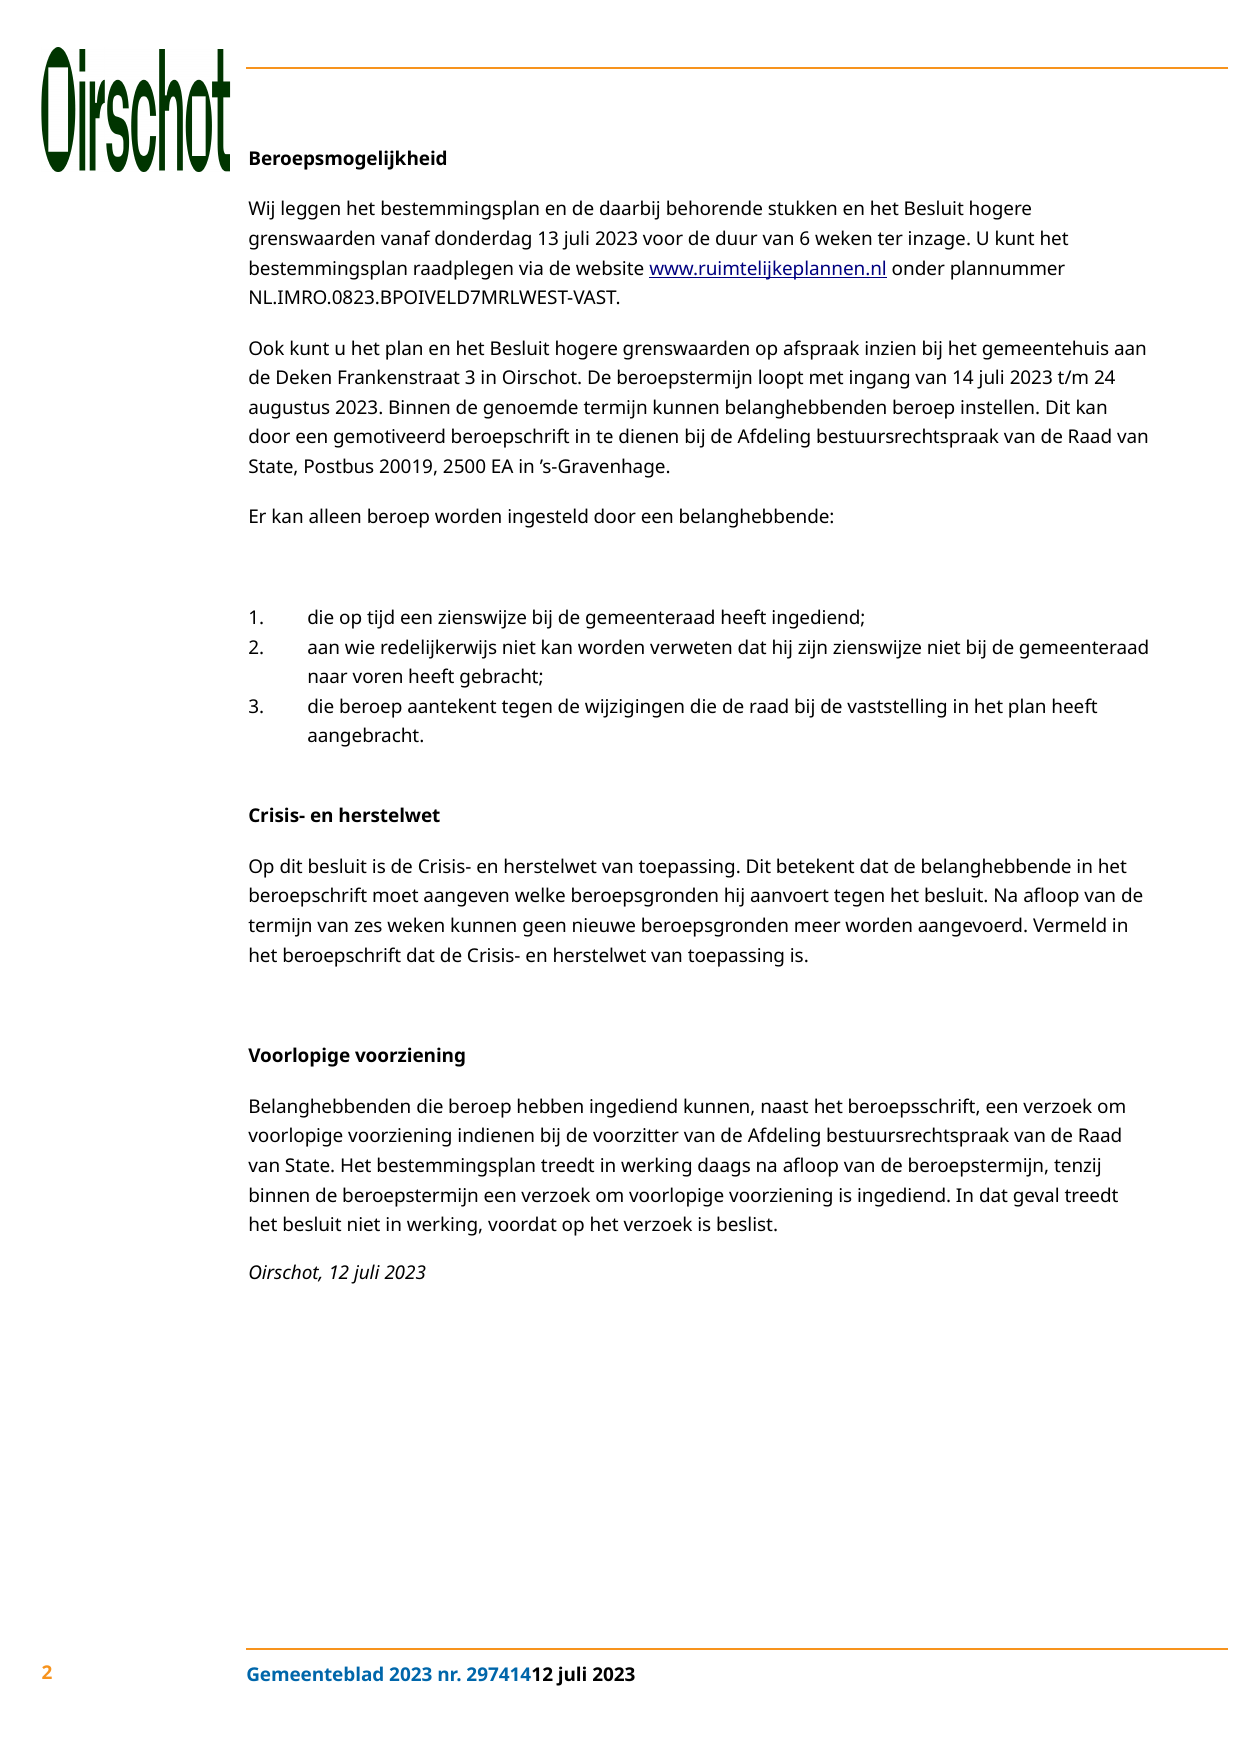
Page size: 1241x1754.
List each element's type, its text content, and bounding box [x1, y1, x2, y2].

text Crisis- en herstelwet [248, 803, 1152, 828]
text Oirschot, 12 juli 2023 [248, 1259, 1152, 1285]
text Beroepsmogelijkheid [248, 145, 1152, 171]
text Belanghebbenden die beroep hebben ingediend kunnen, naast het beroepsschrift, een verzoek om voorlopige voorziening indienen bij de voorzitter van de Afdeling bestuursrechtspraak van de Raad van State. Het bestemmingsplan treedt in werking daags na afloop van de beroepstermijn, tenzij binnen de beroepstermijn een verzoek om voorlopige voorziening is ingediend. In dat geval treedt het besluit niet in werking, voordat op het verzoek is beslist. [248, 1093, 1152, 1237]
text Ook kunt u het plan en het Besluit hogere grenswaarden op afspraak inzien bij het gemeentehuis aan de Deken Frankenstraat 3 in Oirschot. De beroepstermijn loopt met ingang van 14 juli 2023 t/m 24 augustus 2023. Binnen de genoemde termijn kunnen belanghebbenden beroep instellen. Dit kan door een gemotiveerd beroepschrift in te dienen bij de Afdeling bestuursrechtspraak van de Raad van State, Postbus 20019, 2500 EA in ’s-Gravenhage. [248, 335, 1152, 479]
list die beroep aantekent tegen de wijzigingen die de raad bij de vaststelling in het plan heeft aangebracht. [248, 693, 1152, 748]
picture [41, 47, 231, 172]
text Wij leggen het bestemmingsplan en de daarbij behorende stukken en het Besluit hogere grenswaarden vanaf donderdag 13 juli 2023 voor de duur van 6 weken ter inzage. U kunt het bestemmingsplan raadplegen via de website www.ruimtelijkeplannen.nl onder plannummer NL.IMRO.0823.BPOIVELD7MRLWEST-VAST. [248, 196, 1152, 310]
text Er kan alleen beroep worden ingesteld door een belanghebbende: [248, 503, 1152, 529]
text Op dit besluit is de Crisis- en herstelwet van toepassing. Dit betekent dat de belanghebbende in het beroepschrift moet aangeven welke beroepsgronden hij aanvoert tegen het besluit. Na afloop van de termijn van zes weken kunnen geen nieuwe beroepsgronden meer worden aangevoerd. Vermeld in het beroepschrift dat de Crisis- en herstelwet van toepassing is. [248, 853, 1152, 968]
list aan wie redelijkerwijs niet kan worden verweten dat hij zijn zienswijze niet bij de gemeenteraad naar voren heeft gebracht; [248, 634, 1152, 689]
text Voorlopige voorziening [248, 1043, 1152, 1068]
list die op tijd een zienswijze bij de gemeenteraad heeft ingediend; [248, 604, 1152, 630]
